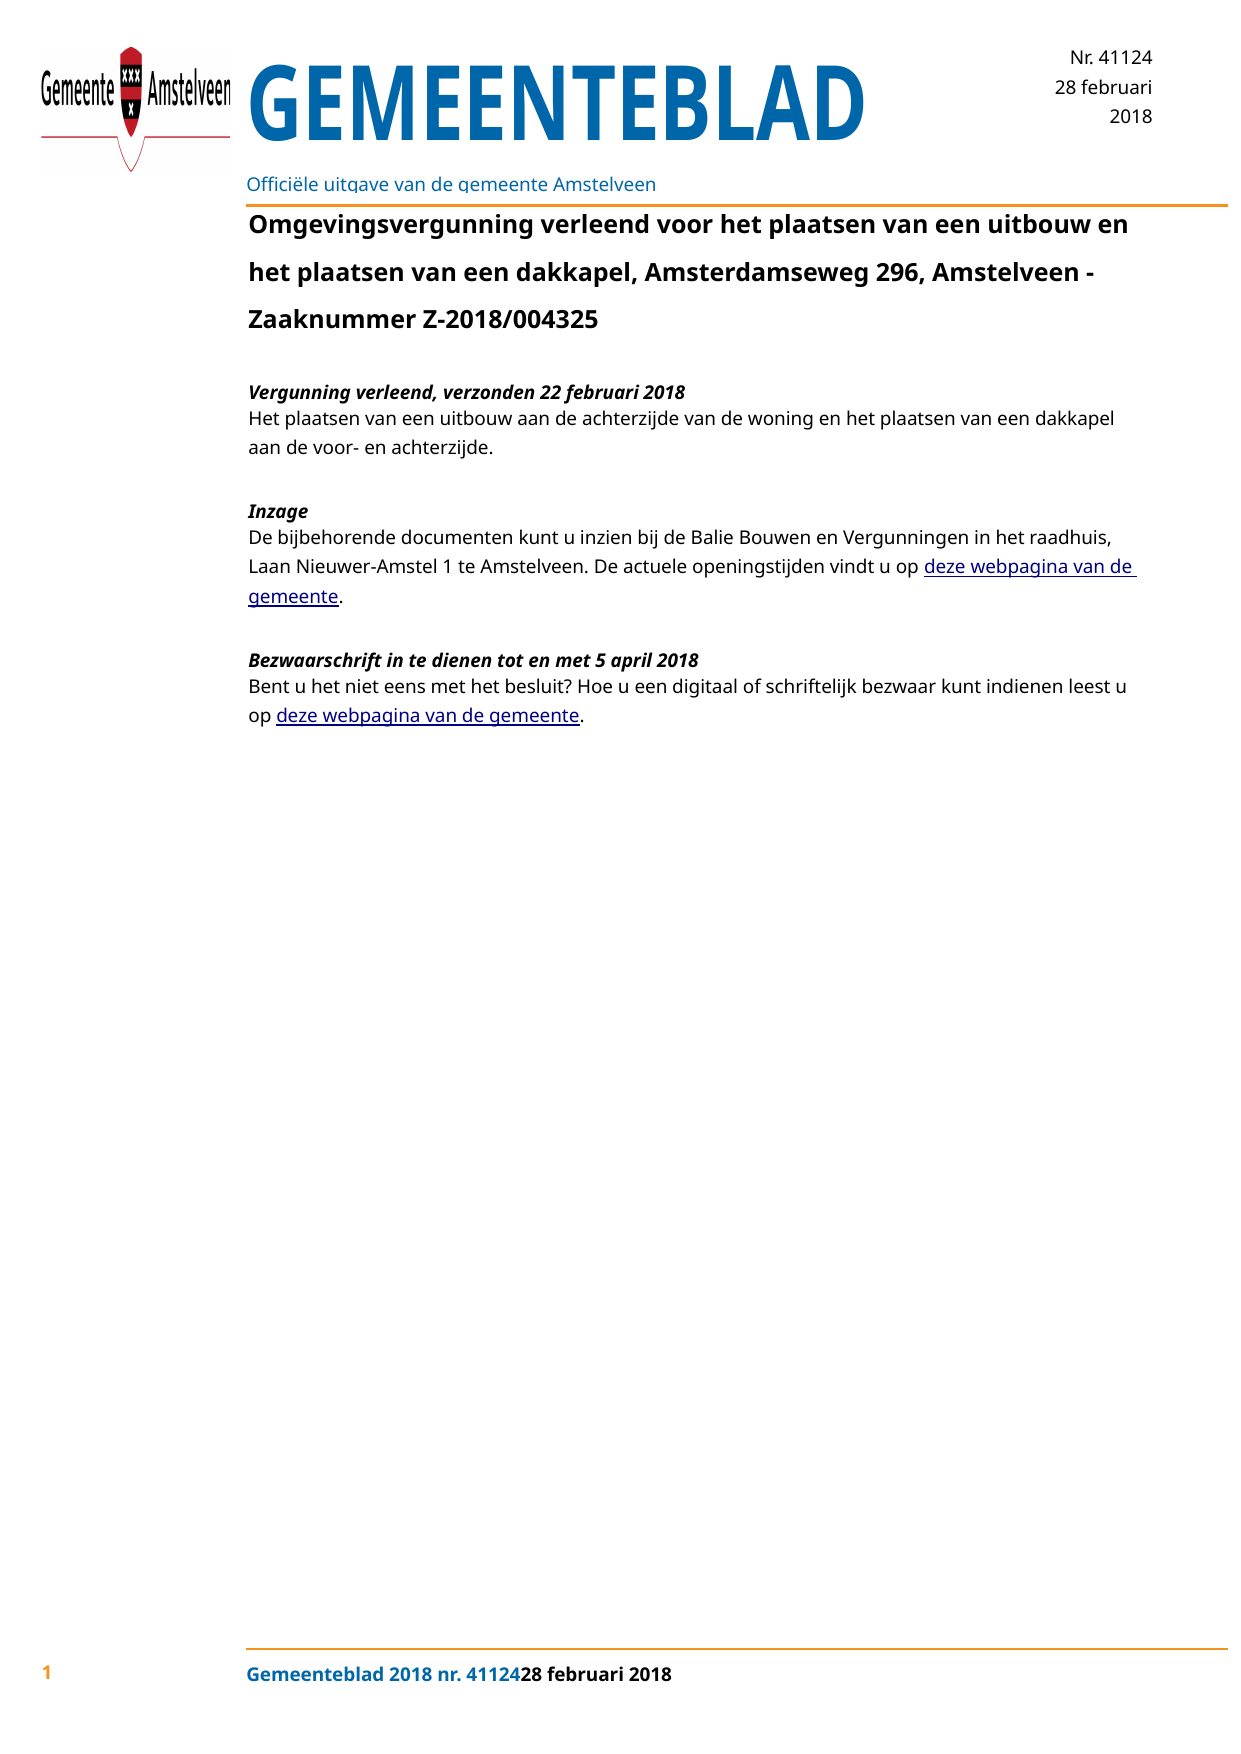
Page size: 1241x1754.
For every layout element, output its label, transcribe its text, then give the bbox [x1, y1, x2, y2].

picture [41, 47, 231, 172]
text Vergunning verleend, verzonden 22 februari 2018 [248, 379, 1152, 405]
text Inzage [248, 498, 1152, 524]
text Omgevingsvergunning verleend voor het plaatsen van een uitbouw en het plaatsen van een dakkapel, Amsterdamseweg 296, Amstelveen - Zaaknummer Z-2018/004325 [248, 207, 1152, 336]
text Bezwaarschrift in te dienen tot en met 5 april 2018 [248, 647, 1152, 673]
text De bijbehorende documenten kunt u inzien bij de Balie Bouwen en Vergunningen in het raadhuis, Laan Nieuwer-Amstel 1 te Amstelveen. De actuele openingstijden vindt u op deze webpagina van de gemeente. [248, 524, 1152, 609]
text Bent u het niet eens met het besluit? Hoe u een digitaal of schriftelijk bezwaar kunt indienen leest u op deze webpagina van de gemeente. [248, 673, 1152, 728]
text Het plaatsen van een uitbouw aan de achterzijde van de woning en het plaatsen van een dakkapel aan de voor- en achterzijde. [248, 405, 1152, 460]
